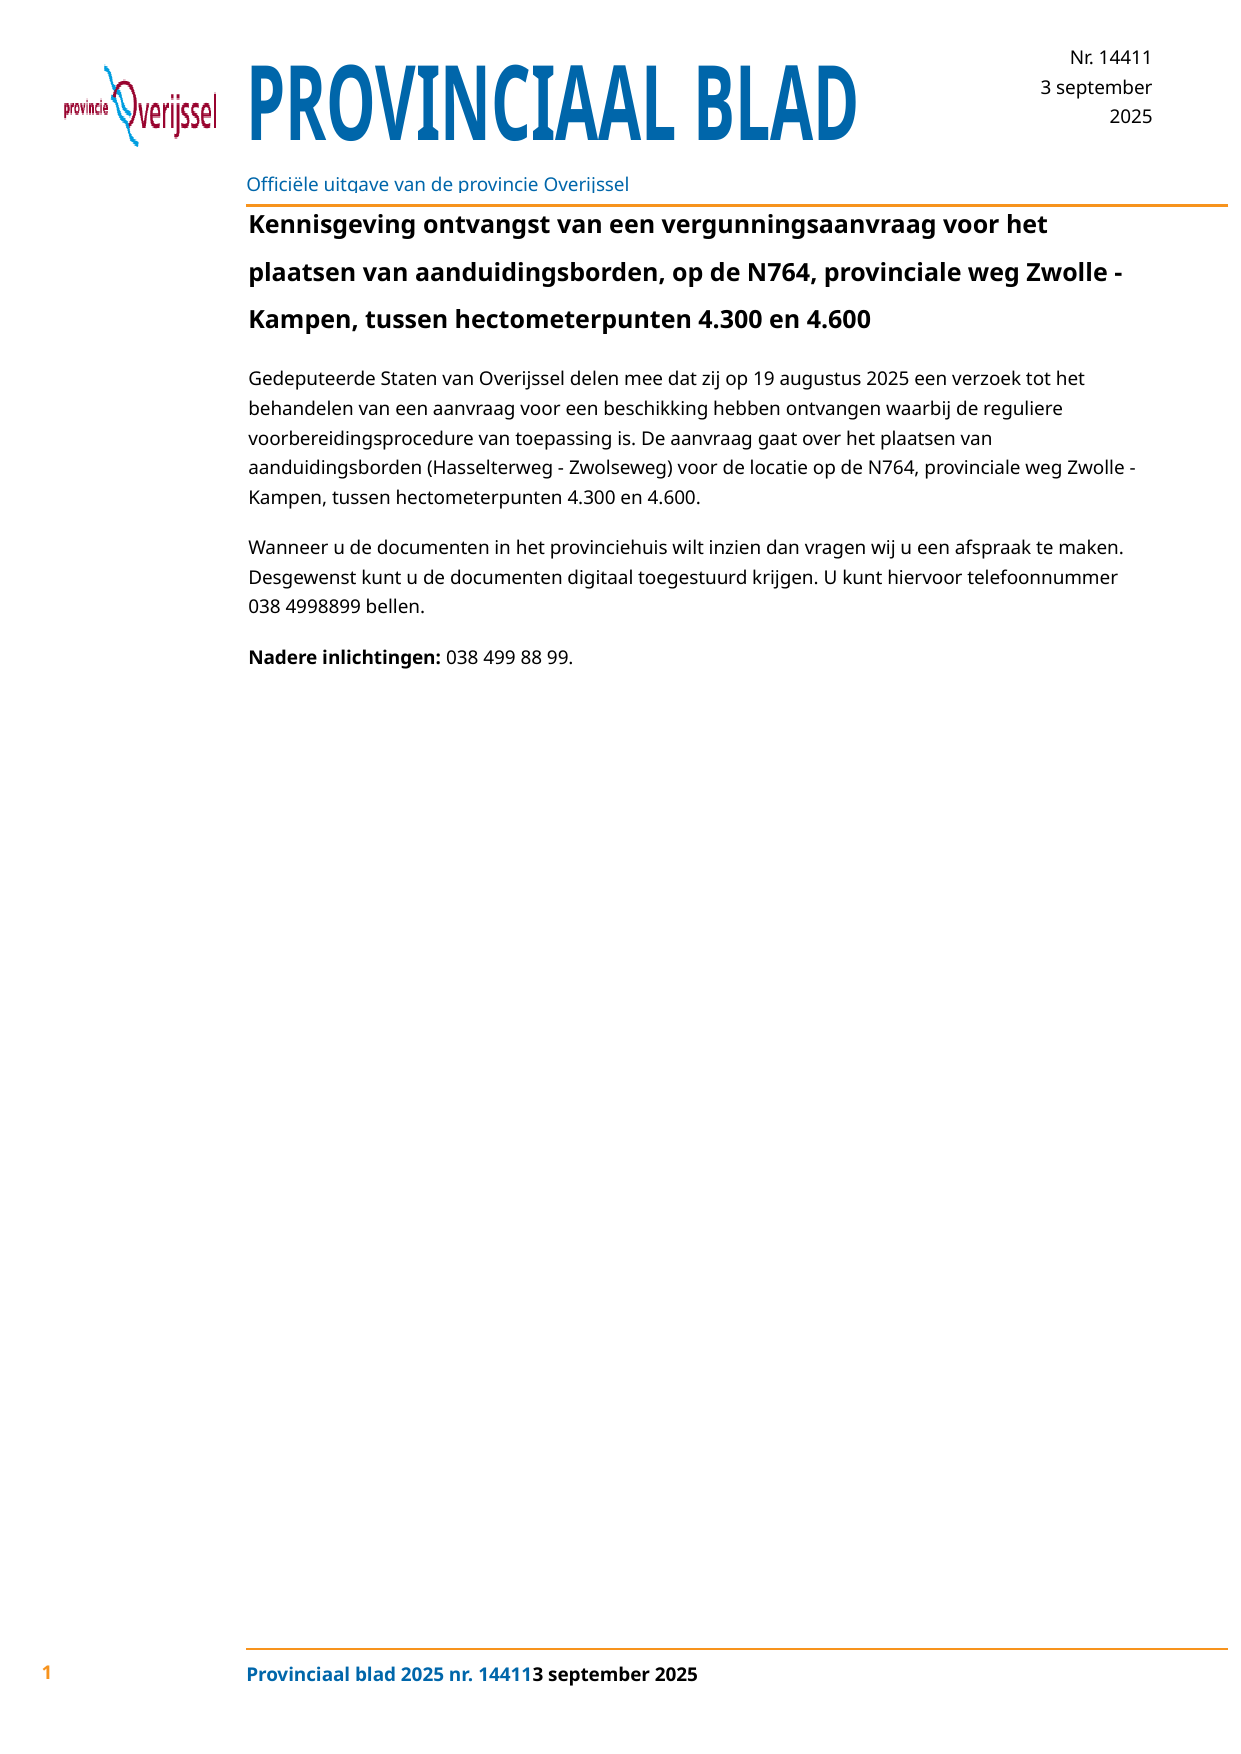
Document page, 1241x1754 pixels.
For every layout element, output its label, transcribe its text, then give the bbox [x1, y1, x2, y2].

text Gedeputeerde Staten van Overijssel delen mee dat zij op 19 augustus 2025 een verzoek tot het behandelen van een aanvraag voor een beschikking hebben ontvangen waarbij de reguliere voorbereidingsprocedure van toepassing is. De aanvraag gaat over het plaatsen van aanduidingsborden (Hasselterweg - Zwolseweg) voor de locatie op de N764, provinciale weg Zwolle - Kampen, tussen hectometerpunten 4.300 en 4.600. [248, 366, 1152, 509]
text Wanneer u de documenten in het provinciehuis wilt inzien dan vragen wij u een afspraak te maken. Desgewenst kunt u de documenten digitaal toegestuurd krijgen. U kunt hiervoor telefoonnummer 038 4998899 bellen. [248, 534, 1152, 619]
picture [41, 47, 231, 172]
text Nadere inlichtingen: 038 499 88 99. [248, 644, 1152, 669]
text Kennisgeving ontvangst van een vergunningsaanvraag voor het plaatsen van aanduidingsborden, op de N764, provinciale weg Zwolle - Kampen, tussen hectometerpunten 4.300 en 4.600 [248, 207, 1152, 336]
